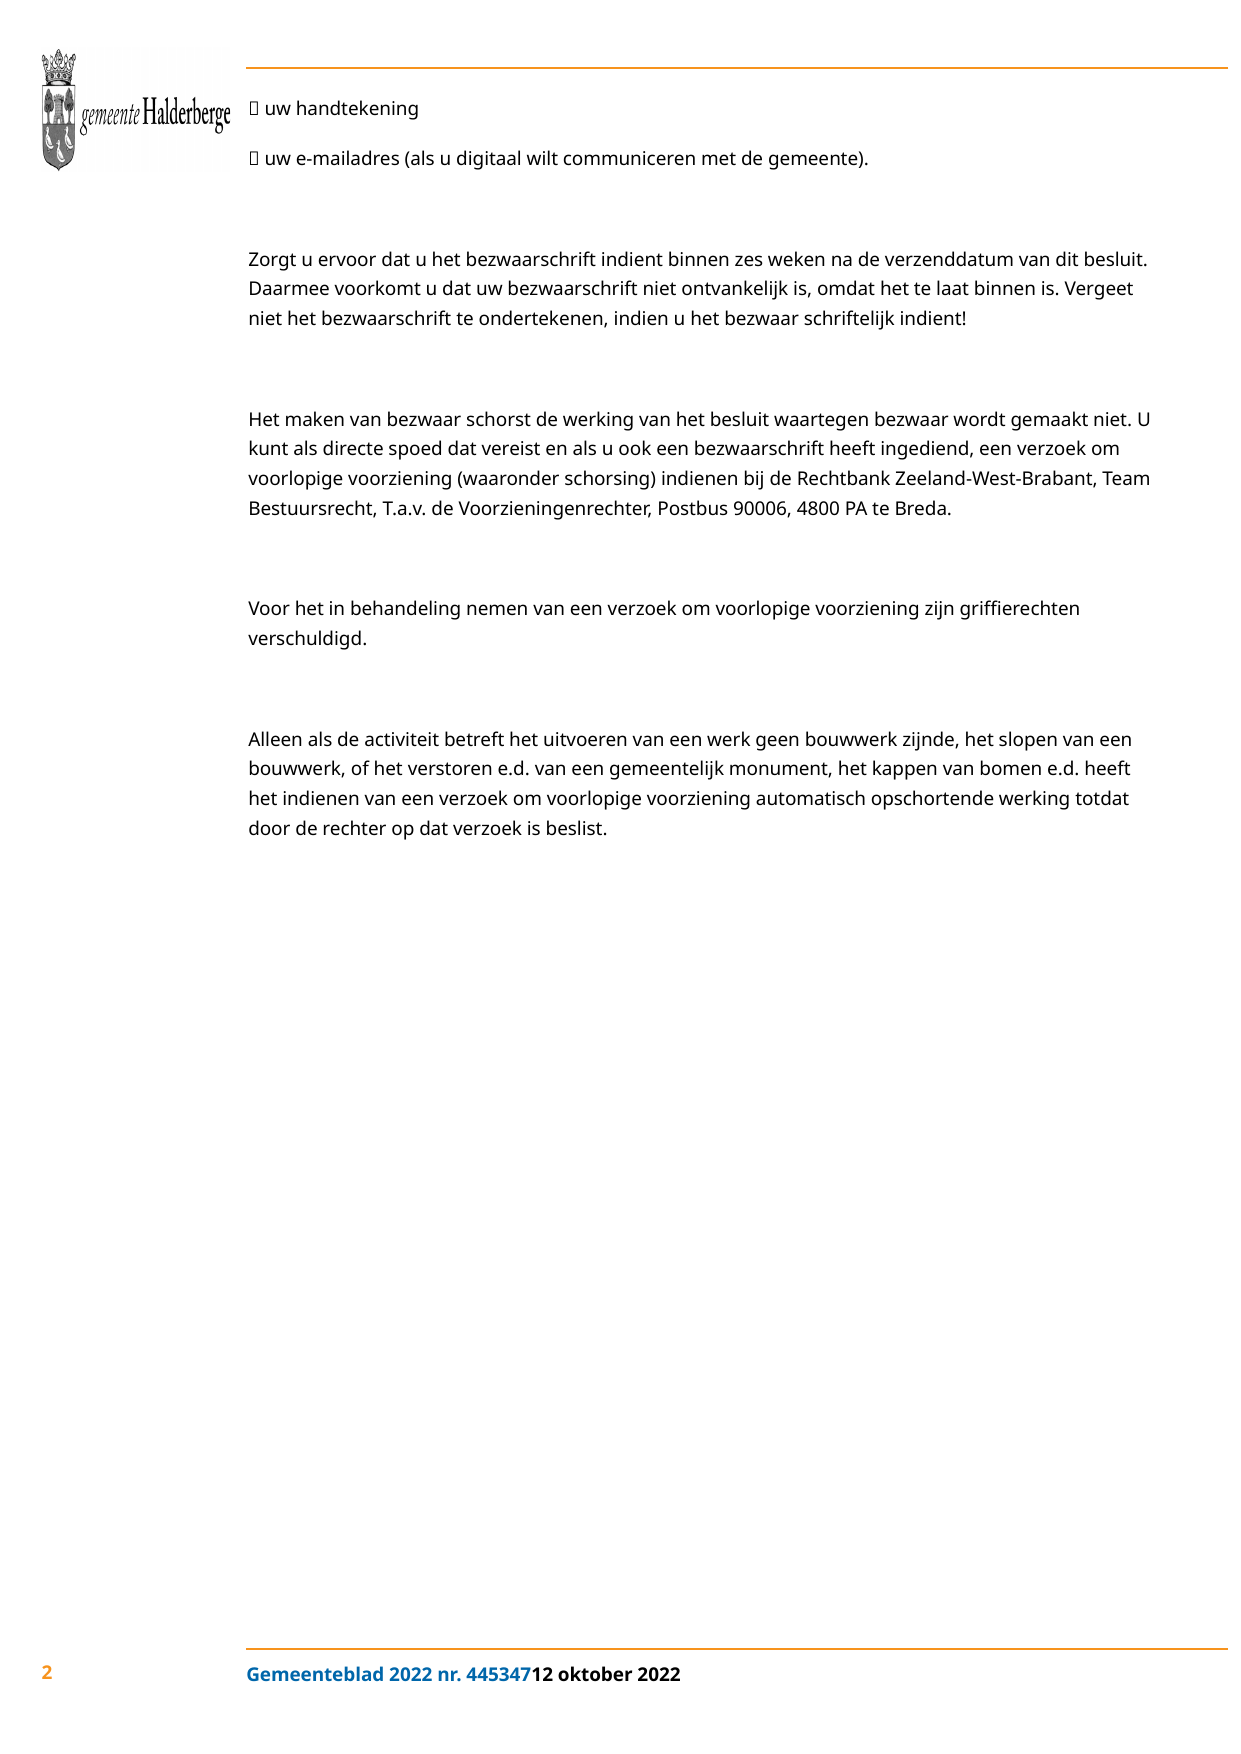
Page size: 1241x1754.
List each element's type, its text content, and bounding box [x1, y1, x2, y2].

picture [41, 47, 231, 172]
text  uw handtekening [248, 95, 1152, 121]
text Het maken van bezwaar schorst de werking van het besluit waartegen bezwaar wordt gemaakt niet. U kunt als directe spoed dat vereist en als u ook een bezwaarschrift heeft ingediend, een verzoek om voorlopige voorziening (waaronder schorsing) indienen bij de Rechtbank Zeeland-West-Brabant, Team Bestuursrecht, T.a.v. de Voorzieningenrechter, Postbus 90006, 4800 PA te Breda. [248, 406, 1152, 521]
text  uw e-mailadres (als u digitaal wilt communiceren met de gemeente). [248, 145, 1152, 171]
text Zorgt u ervoor dat u het bezwaarschrift indient binnen zes weken na de verzenddatum van dit besluit. Daarmee voorkomt u dat uw bezwaarschrift niet ontvankelijk is, omdat het te laat binnen is. Vergeet niet het bezwaarschrift te ondertekenen, indien u het bezwaar schriftelijk indient! [248, 246, 1152, 331]
text Voor het in behandeling nemen van een verzoek om voorlopige voorziening zijn griffierechten verschuldigd. [248, 596, 1152, 651]
text Alleen als de activiteit betreft het uitvoeren van een werk geen bouwwerk zijnde, het slopen van een bouwwerk, of het verstoren e.d. van een gemeentelijk monument, het kappen van bomen e.d. heeft het indienen van een verzoek om voorlopige voorziening automatisch opschortende werking totdat door de rechter op dat verzoek is beslist. [248, 726, 1152, 841]
